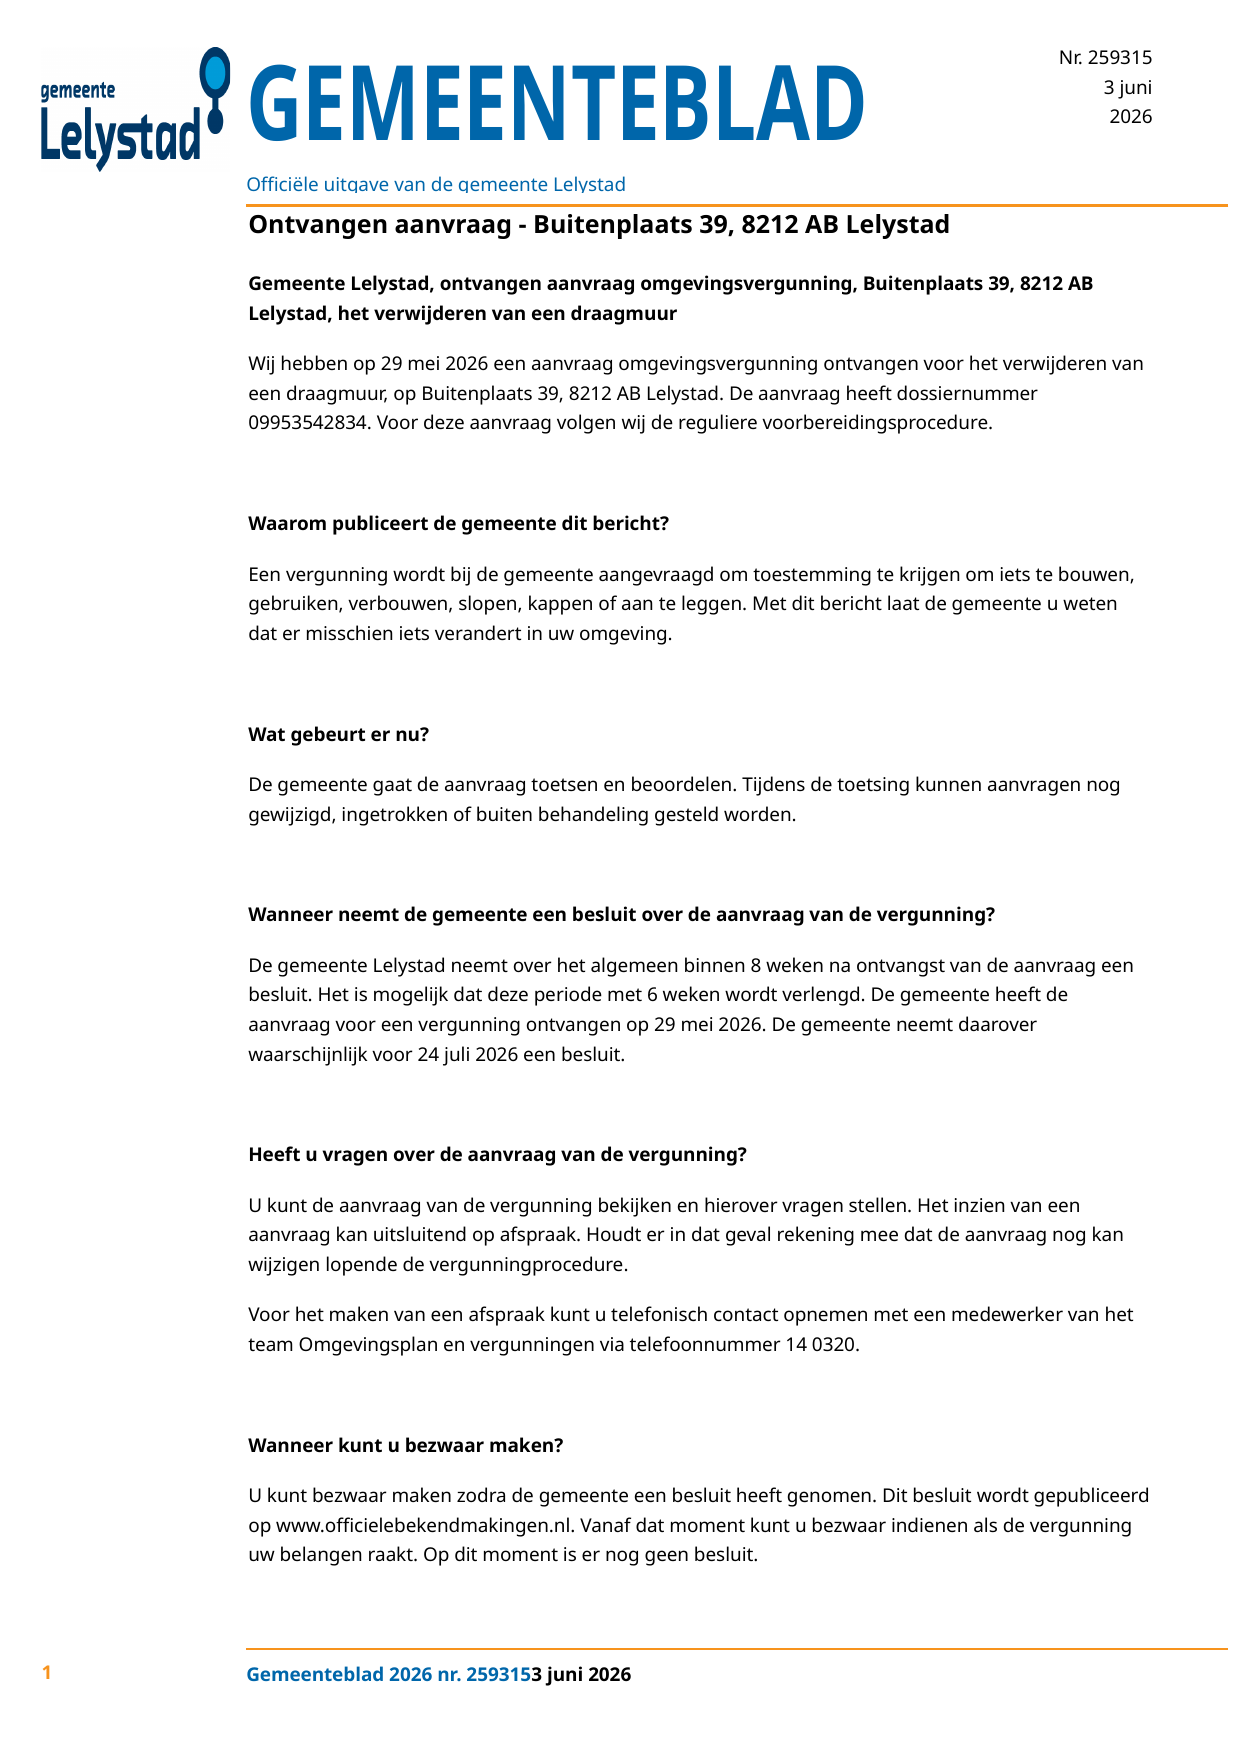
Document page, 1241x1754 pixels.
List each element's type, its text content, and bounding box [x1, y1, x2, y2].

text Voor het maken van een afspraak kunt u telefonisch contact opnemen met een medewerker van het team Omgevingsplan en vergunningen via telefoonnummer 14 0320. [248, 1302, 1152, 1357]
text Ontvangen aanvraag - Buitenplaats 39, 8212 AB Lelystad [248, 207, 1152, 241]
picture [41, 47, 231, 172]
text Een vergunning wordt bij de gemeente aangevraagd om toestemming te krijgen om iets te bouwen, gebruiken, verbouwen, slopen, kappen of aan te leggen. Met dit bericht laat de gemeente u weten dat er misschien iets verandert in uw omgeving. [248, 561, 1152, 646]
text Gemeente Lelystad, ontvangen aanvraag omgevingsvergunning, Buitenplaats 39, 8212 AB Lelystad, het verwijderen van een draagmuur [248, 270, 1152, 326]
text Waarom publiceert de gemeente dit bericht? [248, 510, 1152, 536]
text De gemeente gaat de aanvraag toetsen en beoordelen. Tijdens de toetsing kunnen aanvragen nog gewijzigd, ingetrokken of buiten behandeling gesteld worden. [248, 771, 1152, 826]
text De gemeente Lelystad neemt over het algemeen binnen 8 weken na ontvangst van de aanvraag een besluit. Het is mogelijk dat deze periode met 6 weken wordt verlengd. De gemeente heeft de aanvraag voor een vergunning ontvangen op 29 mei 2026. De gemeente neemt daarover waarschijnlijk voor 24 juli 2026 een besluit. [248, 952, 1152, 1066]
text U kunt de aanvraag van de vergunning bekijken en hierover vragen stellen. Het inzien van een aanvraag kan uitsluitend op afspraak. Houdt er in dat geval rekening mee dat de aanvraag nog kan wijzigen lopende de vergunningprocedure. [248, 1192, 1152, 1277]
text Wij hebben op 29 mei 2026 een aanvraag omgevingsvergunning ontvangen voor het verwijderen van een draagmuur, op Buitenplaats 39, 8212 AB Lelystad. De aanvraag heeft dossiernummer 09953542834. Voor deze aanvraag volgen wij de reguliere voorbereidingsprocedure. [248, 350, 1152, 435]
text Wanneer kunt u bezwaar maken? [248, 1432, 1152, 1458]
text Wat gebeurt er nu? [248, 721, 1152, 746]
text U kunt bezwaar maken zodra de gemeente een besluit heeft genomen. Dit besluit wordt gepubliceerd op www.officielebekendmakingen.nl. Vanaf dat moment kunt u bezwaar indienen als de vergunning uw belangen raakt. Op dit moment is er nog geen besluit. [248, 1482, 1152, 1567]
text Wanneer neemt de gemeente een besluit over de aanvraag van de vergunning? [248, 902, 1152, 927]
text Heeft u vragen over de aanvraag van de vergunning? [248, 1142, 1152, 1167]
